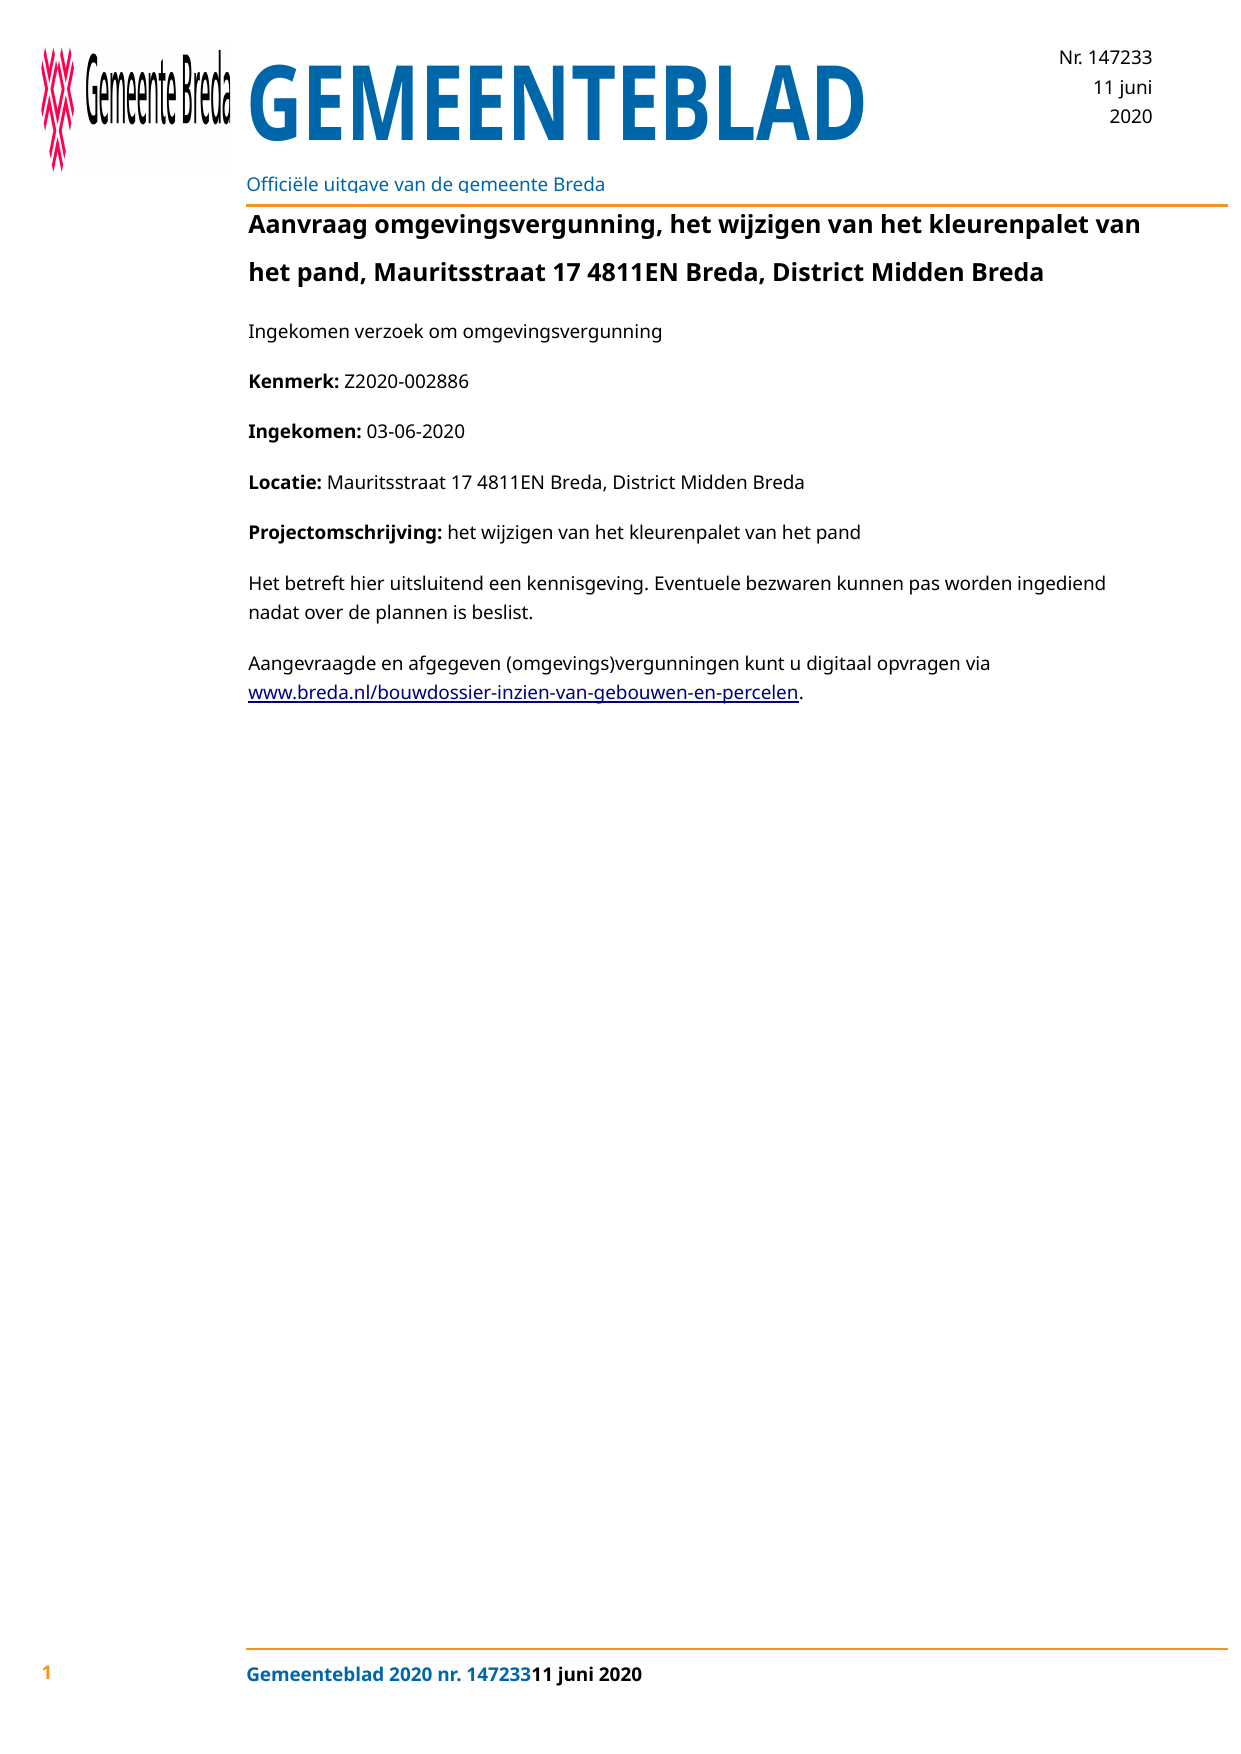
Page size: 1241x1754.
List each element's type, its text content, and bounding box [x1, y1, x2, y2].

picture [41, 47, 231, 172]
text Kenmerk: Z2020-002886 [248, 368, 1152, 394]
text Aangevraagde en afgegeven (omgevings)vergunningen kunt u digitaal opvragen via www.breda.nl/bouwdossier-inzien-van-gebouwen-en-percelen. [248, 650, 1152, 705]
text Locatie: Mauritsstraat 17 4811EN Breda, District Midden Breda [248, 469, 1152, 495]
text Het betreft hier uitsluitend een kennisgeving. Eventuele bezwaren kunnen pas worden ingediend nadat over de plannen is beslist. [248, 570, 1152, 625]
text Ingekomen: 03-06-2020 [248, 419, 1152, 444]
text Projectomschrijving: het wijzigen van het kleurenpalet van het pand [248, 519, 1152, 545]
text Ingekomen verzoek om omgevingsvergunning [248, 318, 1152, 344]
text Aanvraag omgevingsvergunning, het wijzigen van het kleurenpalet van het pand, Mauritsstraat 17 4811EN Breda, District Midden Breda [248, 207, 1152, 288]
